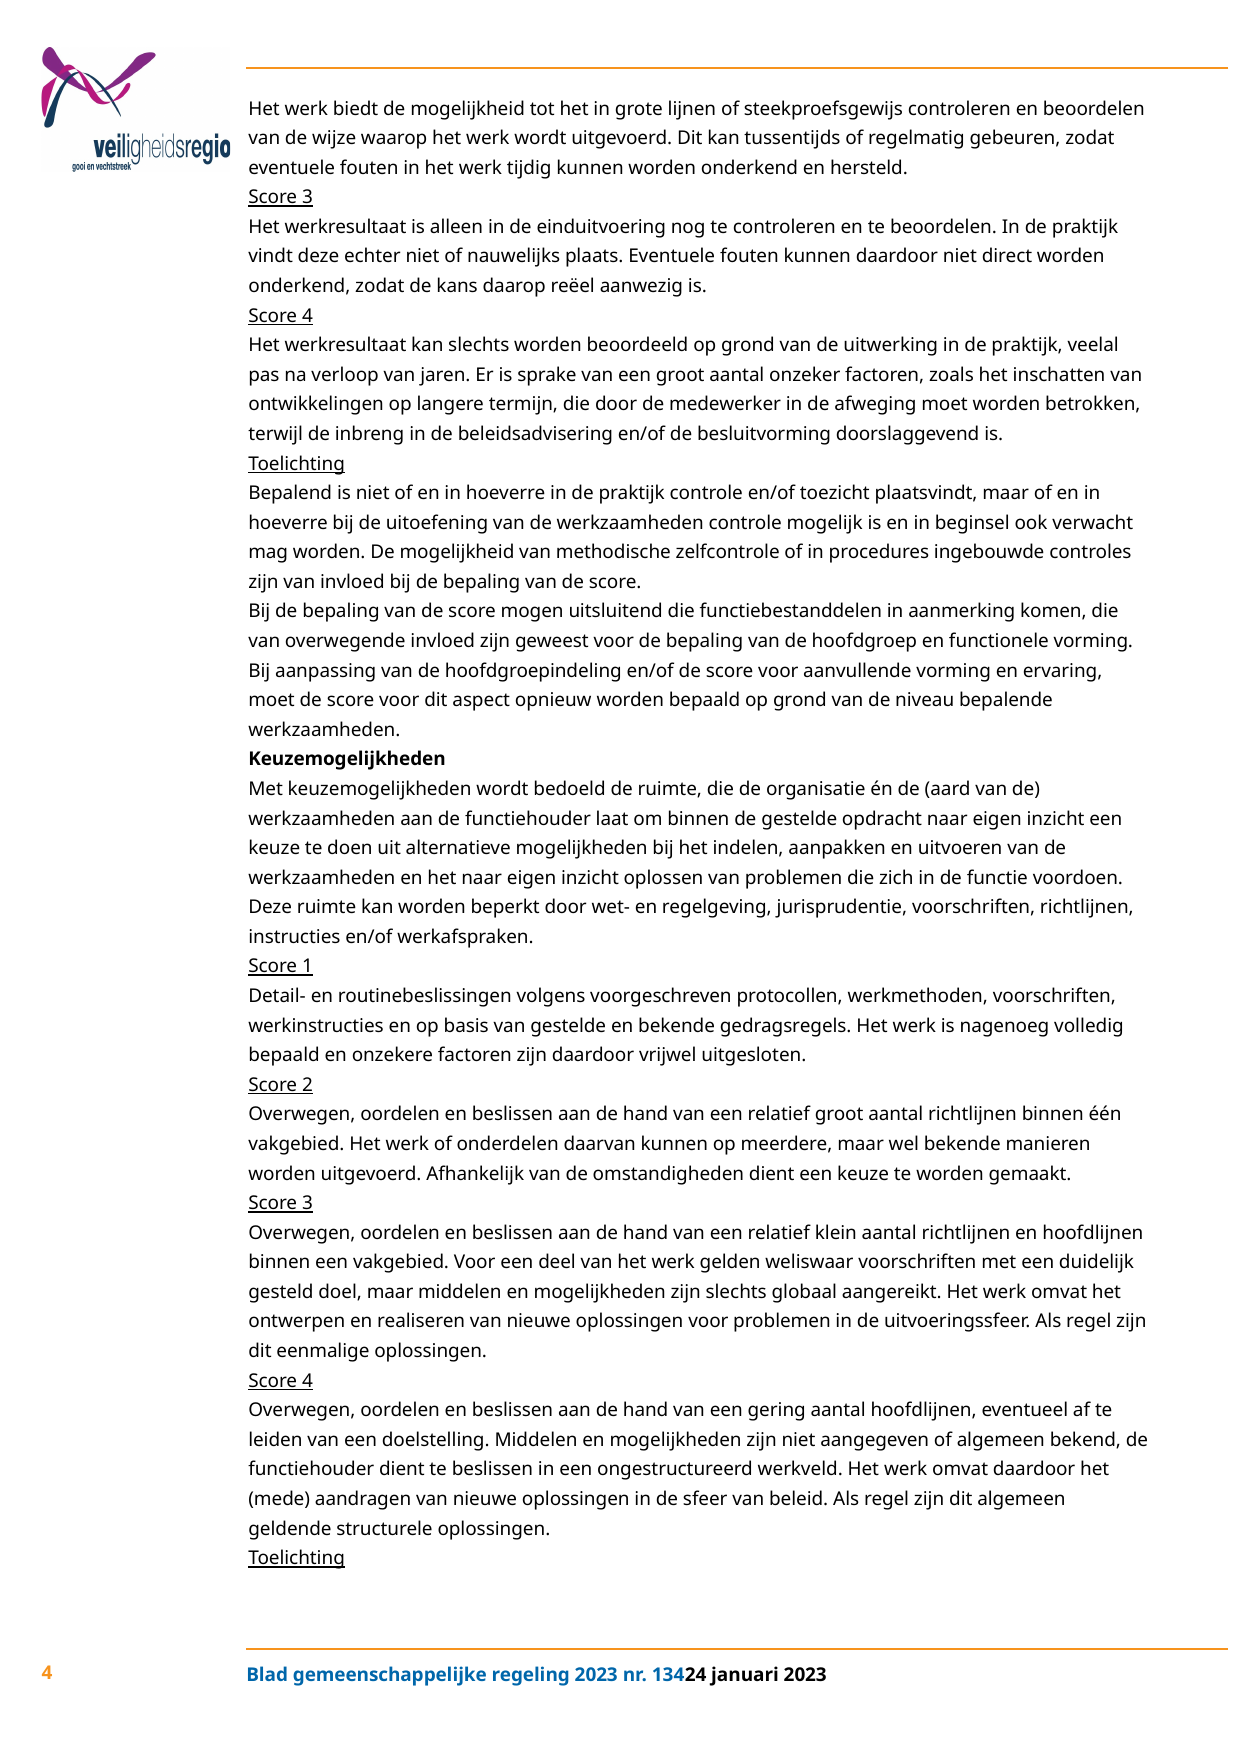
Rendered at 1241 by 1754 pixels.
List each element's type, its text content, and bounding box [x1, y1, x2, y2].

text Detail- en routinebeslissingen volgens voorgeschreven protocollen, werkmethoden, voorschriften, werkinstructies en op basis van gestelde en bekende gedragsregels. Het werk is nagenoeg volledig bepaald en onzekere factoren zijn daardoor vrijwel uitgesloten. [248, 982, 1152, 1067]
text Score 4 [248, 1367, 1152, 1393]
text Het werkresultaat is alleen in de einduitvoering nog te controleren en te beoordelen. In de praktijk vindt deze echter niet of nauwelijks plaats. Eventuele fouten kunnen daardoor niet direct worden onderkend, zodat de kans daarop reëel aanwezig is. [248, 213, 1152, 298]
picture [41, 47, 231, 172]
text Overwegen, oordelen en beslissen aan de hand van een relatief klein aantal richtlijnen en hoofdlijnen binnen een vakgebied. Voor een deel van het werk gelden weliswaar voorschriften met een duidelijk gesteld doel, maar middelen en mogelijkheden zijn slechts globaal aangereikt. Het werk omvat het ontwerpen en realiseren van nieuwe oplossingen voor problemen in de uitvoeringssfeer. Als regel zijn dit eenmalige oplossingen. [248, 1219, 1152, 1363]
text Toelichting [248, 450, 1152, 476]
text Score 4 [248, 302, 1152, 328]
text Het werk biedt de mogelijkheid tot het in grote lijnen of steekproefsgewijs controleren en beoordelen van de wijze waarop het werk wordt uitgevoerd. Dit kan tussentijds of regelmatig gebeuren, zodat eventuele fouten in het werk tijdig kunnen worden onderkend en hersteld. [248, 95, 1152, 180]
text Score 3 [248, 183, 1152, 209]
text Score 2 [248, 1071, 1152, 1097]
text Overwegen, oordelen en beslissen aan de hand van een gering aantal hoofdlijnen, eventueel af te leiden van een doelstelling. Middelen en mogelijkheden zijn niet aangegeven of algemeen bekend, de functiehouder dient te beslissen in een ongestructureerd werkveld. Het werk omvat daardoor het (mede) aandragen van nieuwe oplossingen in de sfeer van beleid. Als regel zijn dit algemeen geldende structurele oplossingen. [248, 1396, 1152, 1541]
text Bepalend is niet of en in hoeverre in de praktijk controle en/of toezicht plaatsvindt, maar of en in hoeverre bij de uitoefening van de werkzaamheden controle mogelijk is en in beginsel ook verwacht mag worden. De mogelijkheid van methodische zelfcontrole of in procedures ingebouwde controles zijn van invloed bij de bepaling van de score. [248, 479, 1152, 594]
text Score 3 [248, 1189, 1152, 1215]
text Het werkresultaat kan slechts worden beoordeeld op grond van de uitwerking in de praktijk, veelal pas na verloop van jaren. Er is sprake van een groot aantal onzeker factoren, zoals het inschatten van ontwikkelingen op langere termijn, die door de medewerker in de afweging moet worden betrokken, terwijl de inbreng in de beleidsadvisering en/of de besluitvorming doorslaggevend is. [248, 331, 1152, 446]
text Overwegen, oordelen en beslissen aan de hand van een relatief groot aantal richtlijnen binnen één vakgebied. Het werk of onderdelen daarvan kunnen op meerdere, maar wel bekende manieren worden uitgevoerd. Afhankelijk van de omstandigheden dient een keuze te worden gemaakt. [248, 1101, 1152, 1186]
text Score 1 [248, 953, 1152, 978]
text Keuzemogelijkheden [248, 746, 1152, 771]
text Toelichting [248, 1544, 1152, 1570]
text Bij de bepaling van de score mogen uitsluitend die functiebestanddelen in aanmerking komen, die van overwegende invloed zijn geweest voor de bepaling van de hoofdgroep en functionele vorming. [248, 598, 1152, 653]
text Bij aanpassing van de hoofdgroepindeling en/of de score voor aanvullende vorming en ervaring, moet de score voor dit aspect opnieuw worden bepaald op grond van de niveau bepalende werkzaamheden. [248, 657, 1152, 742]
text Met keuzemogelijkheden wordt bedoeld de ruimte, die de organisatie én de (aard van de) werkzaamheden aan de functiehouder laat om binnen de gestelde opdracht naar eigen inzicht een keuze te doen uit alternatieve mogelijkheden bij het indelen, aanpakken en uitvoeren van de werkzaamheden en het naar eigen inzicht oplossen van problemen die zich in de functie voordoen. Deze ruimte kan worden beperkt door wet- en regelgeving, jurisprudentie, voorschriften, richtlijnen, instructies en/of werkafspraken. [248, 775, 1152, 949]
